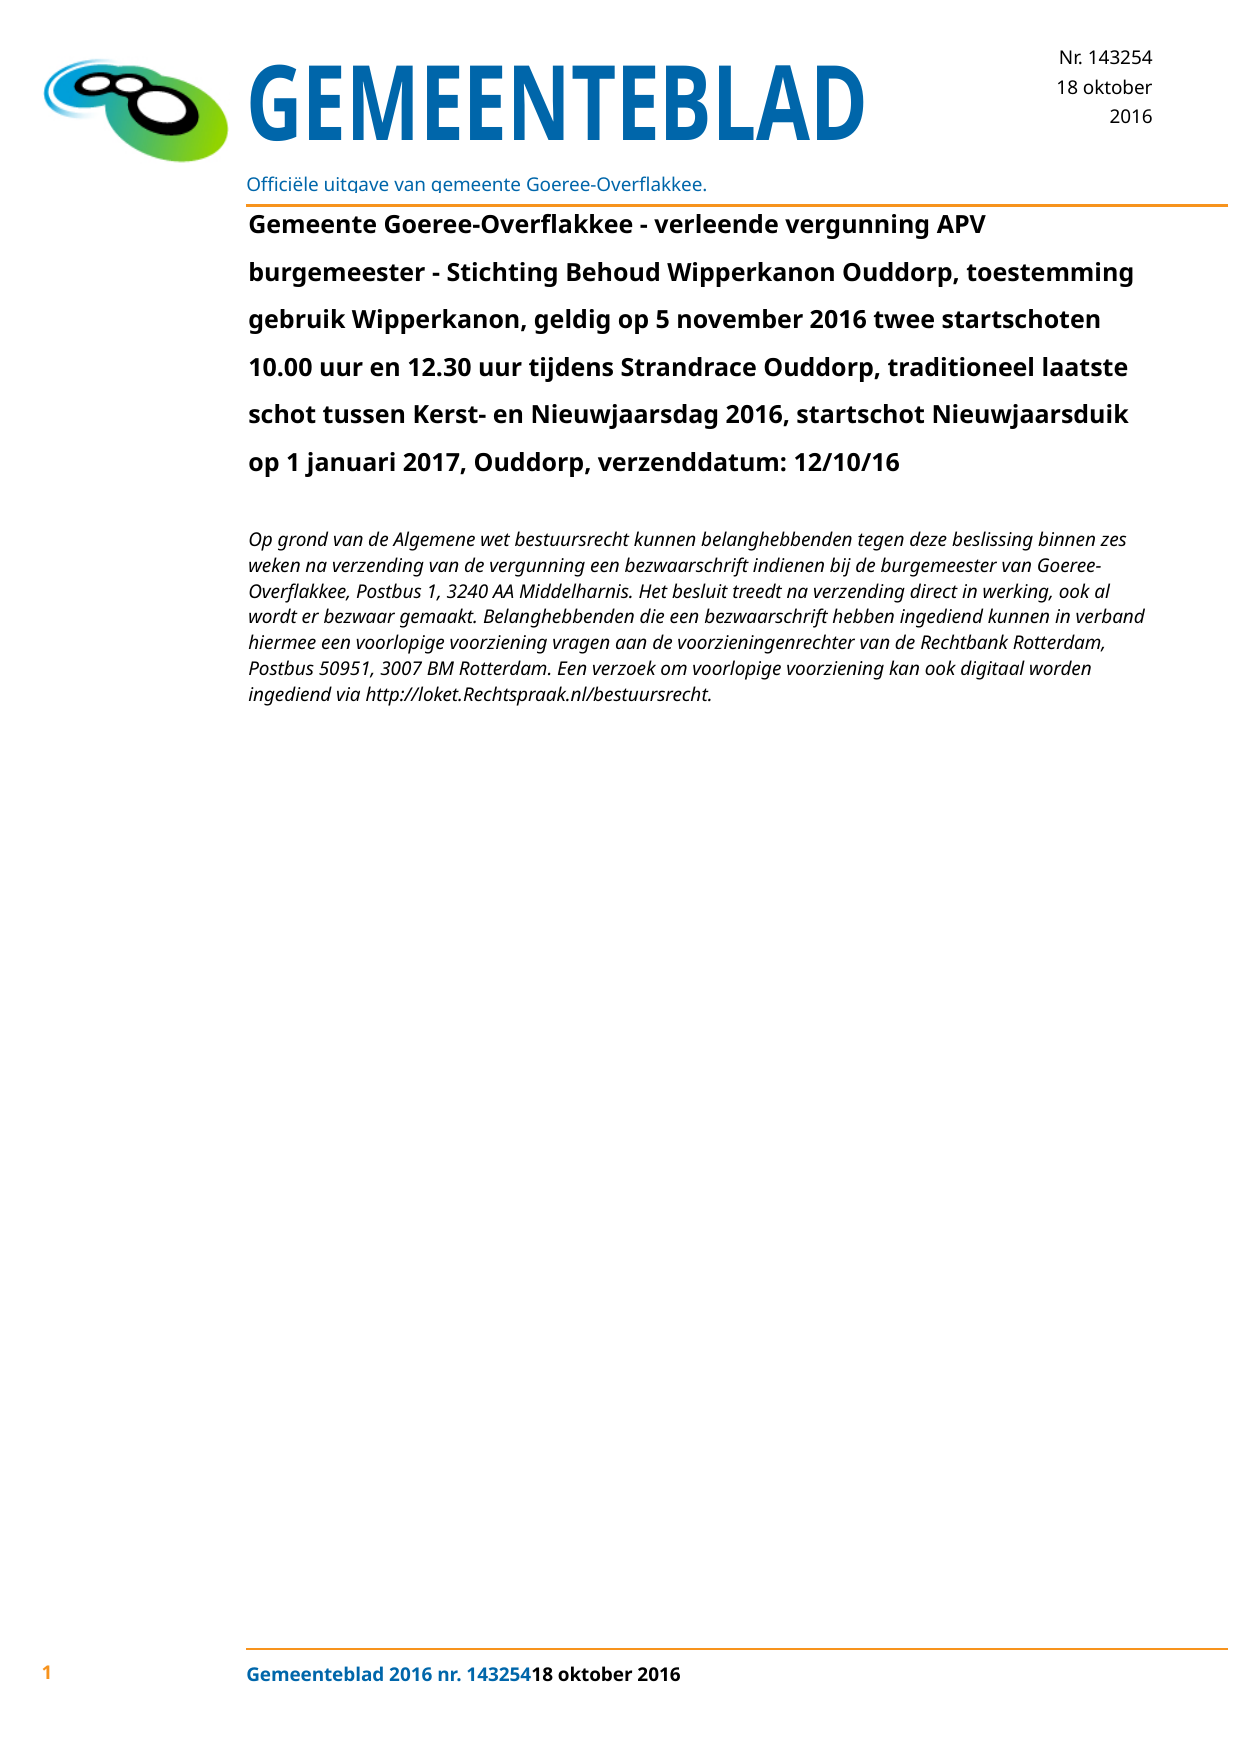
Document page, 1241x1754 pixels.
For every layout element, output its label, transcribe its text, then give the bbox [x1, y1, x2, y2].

text Gemeente Goeree-Overflakkee - verleende vergunning APV burgemeester - Stichting Behoud Wipperkanon Ouddorp, toestemming gebruik Wipperkanon, geldig op 5 november 2016 twee startschoten 10.00 uur en 12.30 uur tijdens Strandrace Ouddorp, traditioneel laatste schot tussen Kerst- en Nieuwjaarsdag 2016, startschot Nieuwjaarsduik op 1 januari 2017, Ouddorp, verzenddatum: 12/10/16 [248, 207, 1152, 479]
picture [41, 47, 231, 172]
text Op grond van de Algemene wet bestuursrecht kunnen belanghebbenden tegen deze beslissing binnen zes weken na verzending van de vergunning een bezwaarschrift indienen bij de burgemeester van Goeree-Overflakkee, Postbus 1, 3240 AA Middelharnis. Het besluit treedt na verzending direct in werking, ook al wordt er bezwaar gemaakt. Belanghebbenden die een bezwaarschrift hebben ingediend kunnen in verband hiermee een voorlopige voorziening vragen aan de voorzieningenrechter van de Rechtbank Rotterdam, Postbus 50951, 3007 BM Rotterdam. Een verzoek om voorlopige voorziening kan ook digitaal worden ingediend via http://loket.Rechtspraak.nl/bestuursrecht. [248, 527, 1152, 707]
